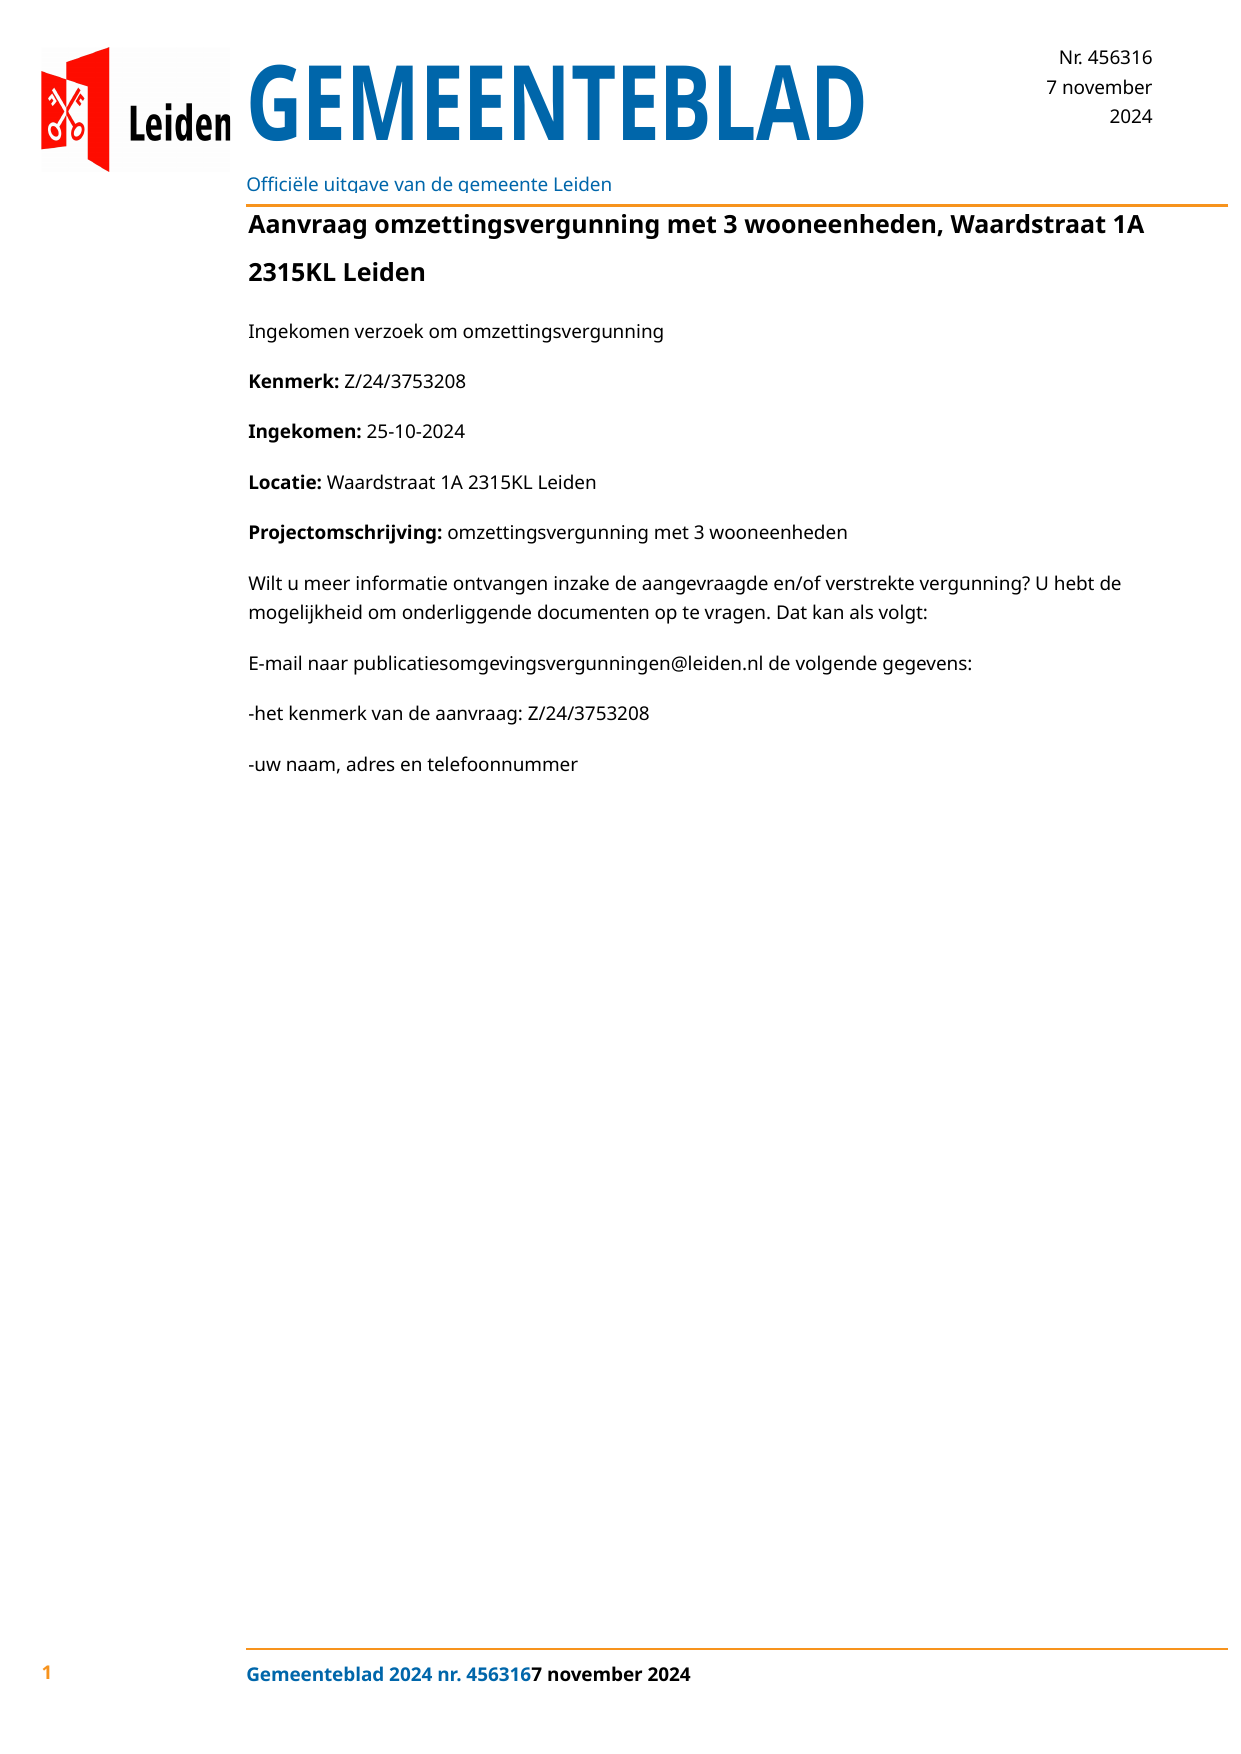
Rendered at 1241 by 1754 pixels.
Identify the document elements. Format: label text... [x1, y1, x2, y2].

text -het kenmerk van de aanvraag: Z/24/3753208 [248, 700, 1152, 726]
text Ingekomen: 25-10-2024 [248, 419, 1152, 444]
text E-mail naar publicatiesomgevingsvergunningen@leiden.nl de volgende gegevens: [248, 650, 1152, 676]
picture [41, 47, 231, 172]
text Locatie: Waardstraat 1A 2315KL Leiden [248, 469, 1152, 495]
text Kenmerk: Z/24/3753208 [248, 368, 1152, 394]
text Aanvraag omzettingsvergunning met 3 wooneenheden, Waardstraat 1A 2315KL Leiden [248, 207, 1152, 288]
text Ingekomen verzoek om omzettingsvergunning [248, 318, 1152, 344]
text Wilt u meer informatie ontvangen inzake de aangevraagde en/of verstrekte vergunning? U hebt de mogelijkheid om onderliggende documenten op te vragen. Dat kan als volgt: [248, 570, 1152, 625]
text Projectomschrijving: omzettingsvergunning met 3 wooneenheden [248, 519, 1152, 545]
text -uw naam, adres en telefoonnummer [248, 751, 1152, 777]
